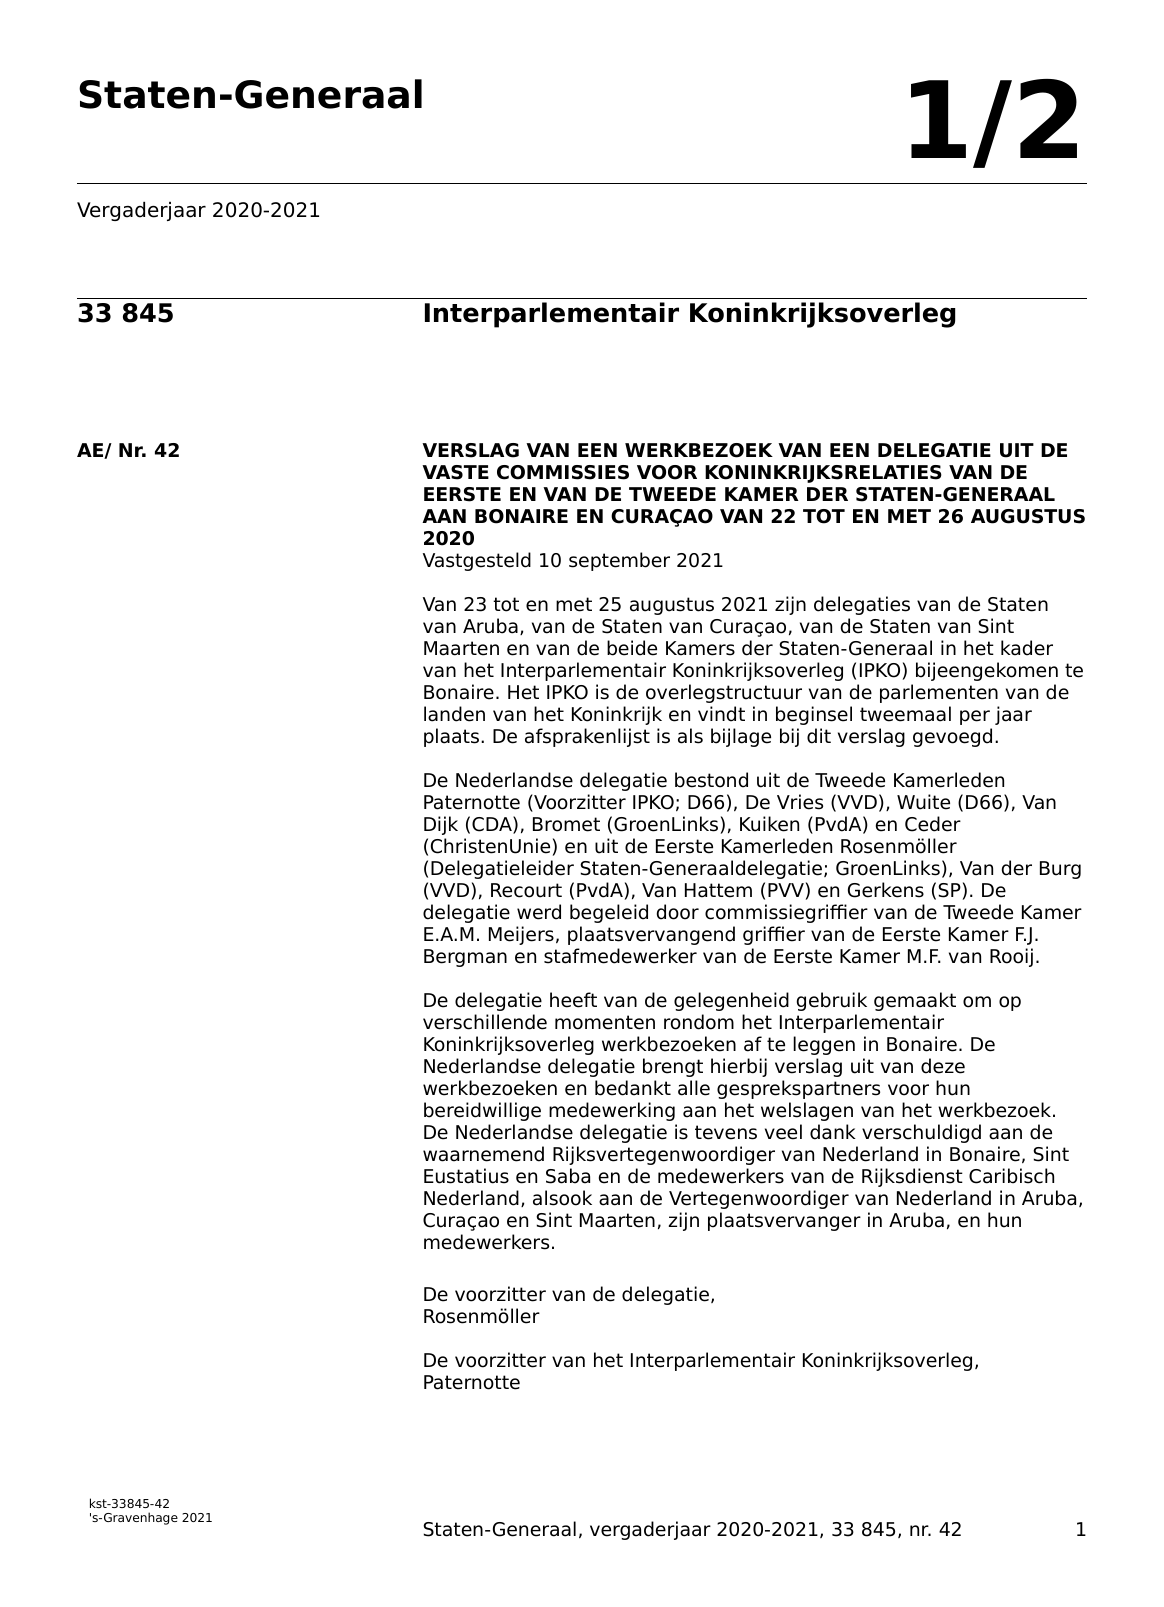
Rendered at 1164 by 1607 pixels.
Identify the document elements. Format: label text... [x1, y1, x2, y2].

text kst-33845-42 [88, 1497, 323, 1511]
subtitle AE/ Nr. 42 VERSLAG VAN EEN WERKBEZOEK VAN EEN DELEGATIE UIT DE VASTE COMMISSIES VOOR KONINKRIJKSRELATIES VAN DE EERSTE EN VAN DE TWEEDE KAMER DER STATEN-GENERAAL AAN BONAIRE EN CURAÇAO VAN 22 TOT EN MET 26 AUGUSTUS 2020 [77, 440, 1087, 549]
table_header 1/2 [886, 59, 1087, 183]
text De Nederlandse delegatie bestond uit de Tweede Kamerleden Paternotte (Voorzitter IPKO; D66), De Vries (VVD), Wuite (D66), Van Dijk (CDA), Bromet (GroenLinks), Kuiken (PvdA) en Ceder (ChristenUnie) en uit de Eerste Kamerleden Rosenmöller (Delegatieleider Staten-Generaaldelegatie; GroenLinks), Van der Burg (VVD), Recourt (PvdA), Van Hattem (PVV) en Gerkens (SP). De delegatie werd begeleid door commissiegriffier van de Tweede Kamer E.A.M. Meijers, plaatsvervangend griffier van de Eerste Kamer F.J. Bergman en stafmedewerker van de Eerste Kamer M.F. van Rooij. [422, 770, 1087, 968]
table_cell Vergaderjaar 2020-2021 [77, 184, 1087, 298]
text Van 23 tot en met 25 augustus 2021 zijn delegaties van de Staten van Aruba, van de Staten van Curaçao, van de Staten van Sint Maarten en van de beide Kamers der Staten-Generaal in het kader van het Interparlementair Koninkrijksoverleg (IPKO) bijeengekomen te Bonaire. Het IPKO is de overlegstructuur van de parlementen van de landen van het Koninkrijk en vindt in beginsel tweemaal per jaar plaats. De afsprakenlijst is als bijlage bij dit verslag gevoegd. [422, 594, 1087, 748]
table_header Staten-Generaal [77, 59, 886, 183]
text 's-Gravenhage 2021 [88, 1511, 323, 1525]
text De voorzitter van de delegatie, Rosenmöller [422, 1283, 1087, 1327]
subtitle 33 845 Interparlementair Koninkrijksoverleg [77, 299, 1087, 329]
text De delegatie heeft van de gelegenheid gebruik gemaakt om op verschillende momenten rondom het Interparlementair Koninkrijksoverleg werkbezoeken af te leggen in Bonaire. De Nederlandse delegatie brengt hierbij verslag uit van deze werkbezoeken en bedankt alle gesprekspartners voor hun bereidwillige medewerking aan het welslagen van het werkbezoek. De Nederlandse delegatie is tevens veel dank verschuldigd aan de waarnemend Rijksvertegenwoordiger van Nederland in Bonaire, Sint Eustatius en Saba en de medewerkers van de Rijksdienst Caribisch Nederland, alsook aan de Vertegenwoordiger van Nederland in Aruba, Curaçao en Sint Maarten, zijn plaatsvervanger in Aruba, en hun medewerkers. [422, 990, 1087, 1253]
text Vastgesteld 10 september 2021 [422, 549, 1087, 572]
text De voorzitter van het Interparlementair Koninkrijksoverleg, Paternotte [422, 1350, 1087, 1394]
